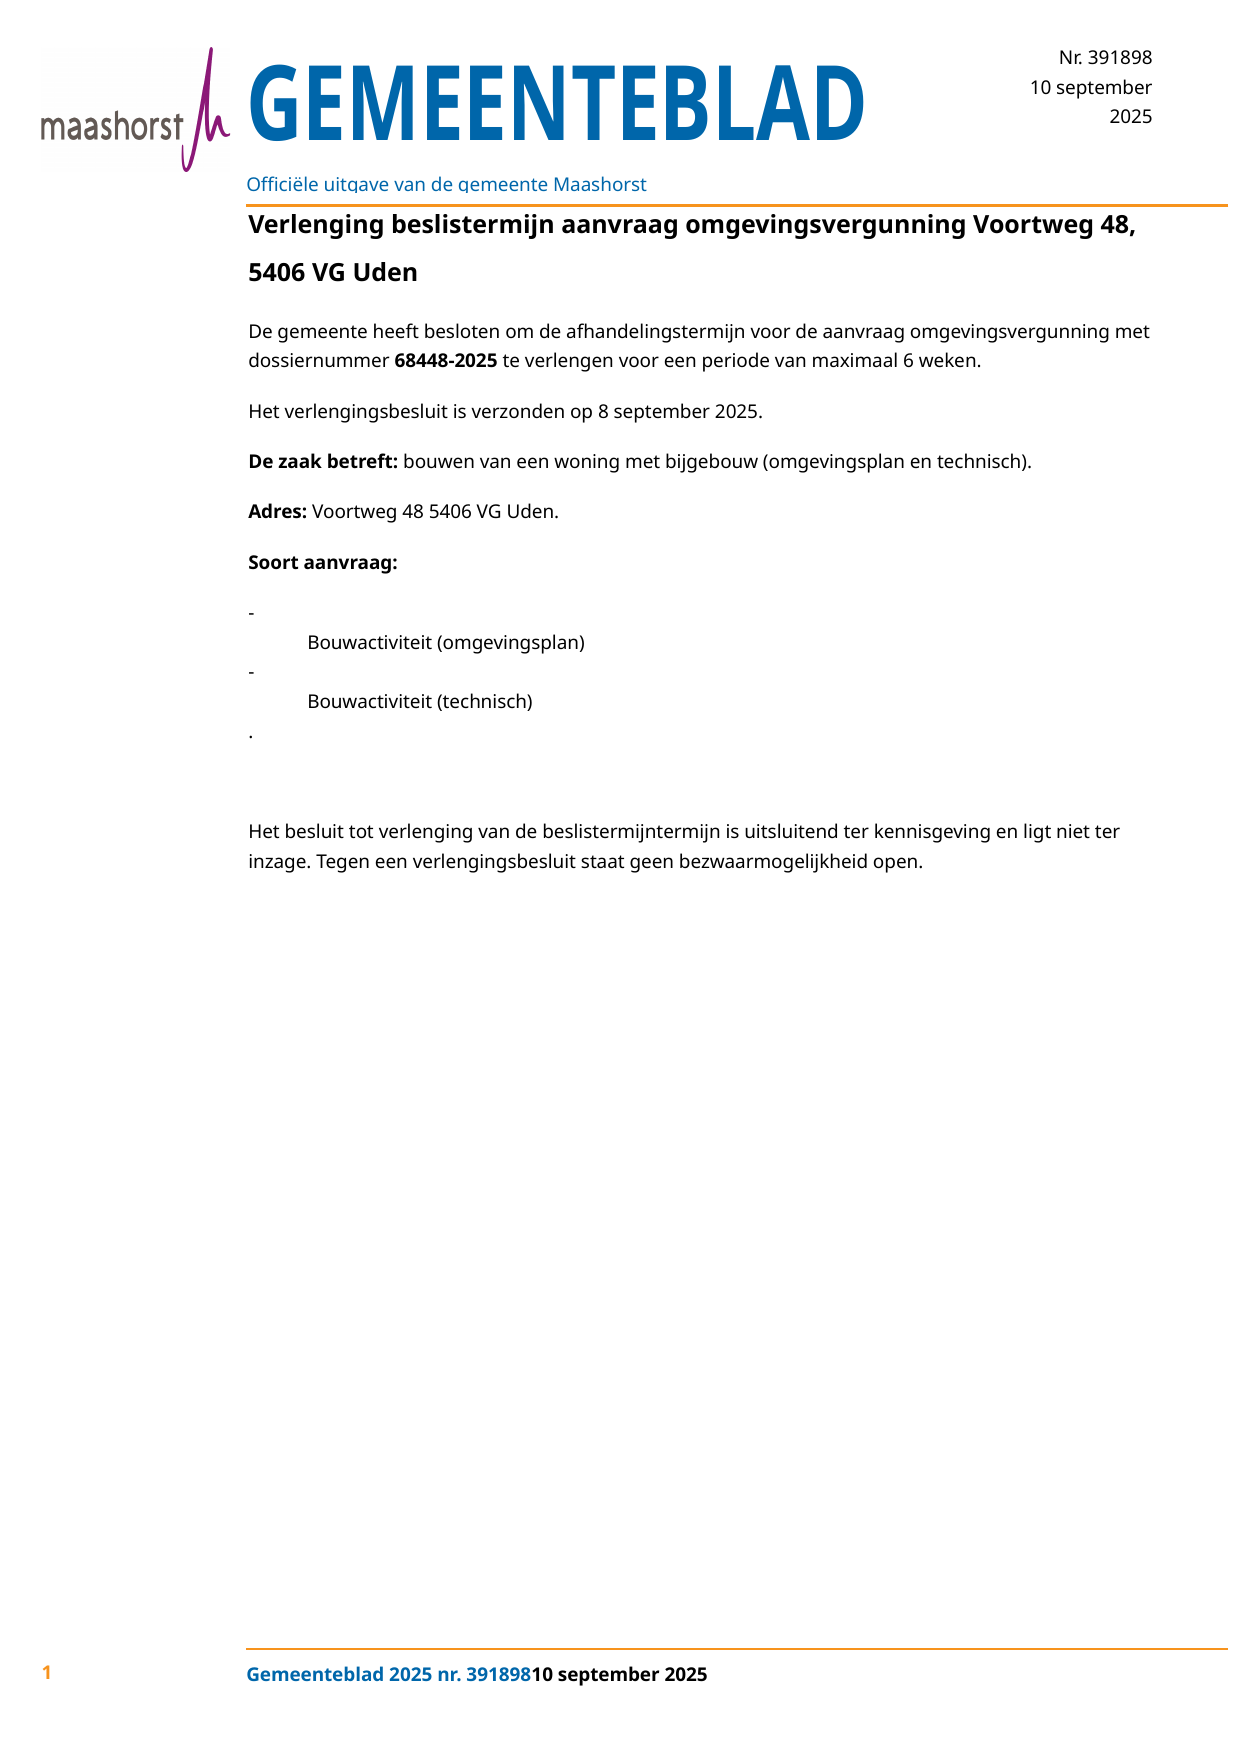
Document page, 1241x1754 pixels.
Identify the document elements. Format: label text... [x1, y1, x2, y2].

text Soort aanvraag: [248, 549, 1152, 575]
text . [248, 718, 1152, 744]
text Adres: Voortweg 48 5406 VG Uden. [248, 499, 1152, 524]
text De zaak betreft: bouwen van een woning met bijgebouw (omgevingsplan en technisch). [248, 448, 1152, 474]
text Verlenging beslistermijn aanvraag omgevingsvergunning Voortweg 48, 5406 VG Uden [248, 207, 1152, 288]
list Bouwactiviteit (technisch) [248, 688, 1152, 714]
text Het verlengingsbesluit is verzonden op 8 september 2025. [248, 398, 1152, 424]
picture [41, 47, 231, 172]
text Het besluit tot verlenging van de beslistermijntermijn is uitsluitend ter kennisgeving en ligt niet ter inzage. Tegen een verlengingsbesluit staat geen bezwaarmogelijkheid open. [248, 819, 1152, 874]
text De gemeente heeft besloten om de afhandelingstermijn voor de aanvraag omgevingsvergunning met dossiernummer 68448-2025 te verlengen voor een periode van maximaal 6 weken. [248, 318, 1152, 373]
list Bouwactiviteit (omgevingsplan) [248, 629, 1152, 655]
